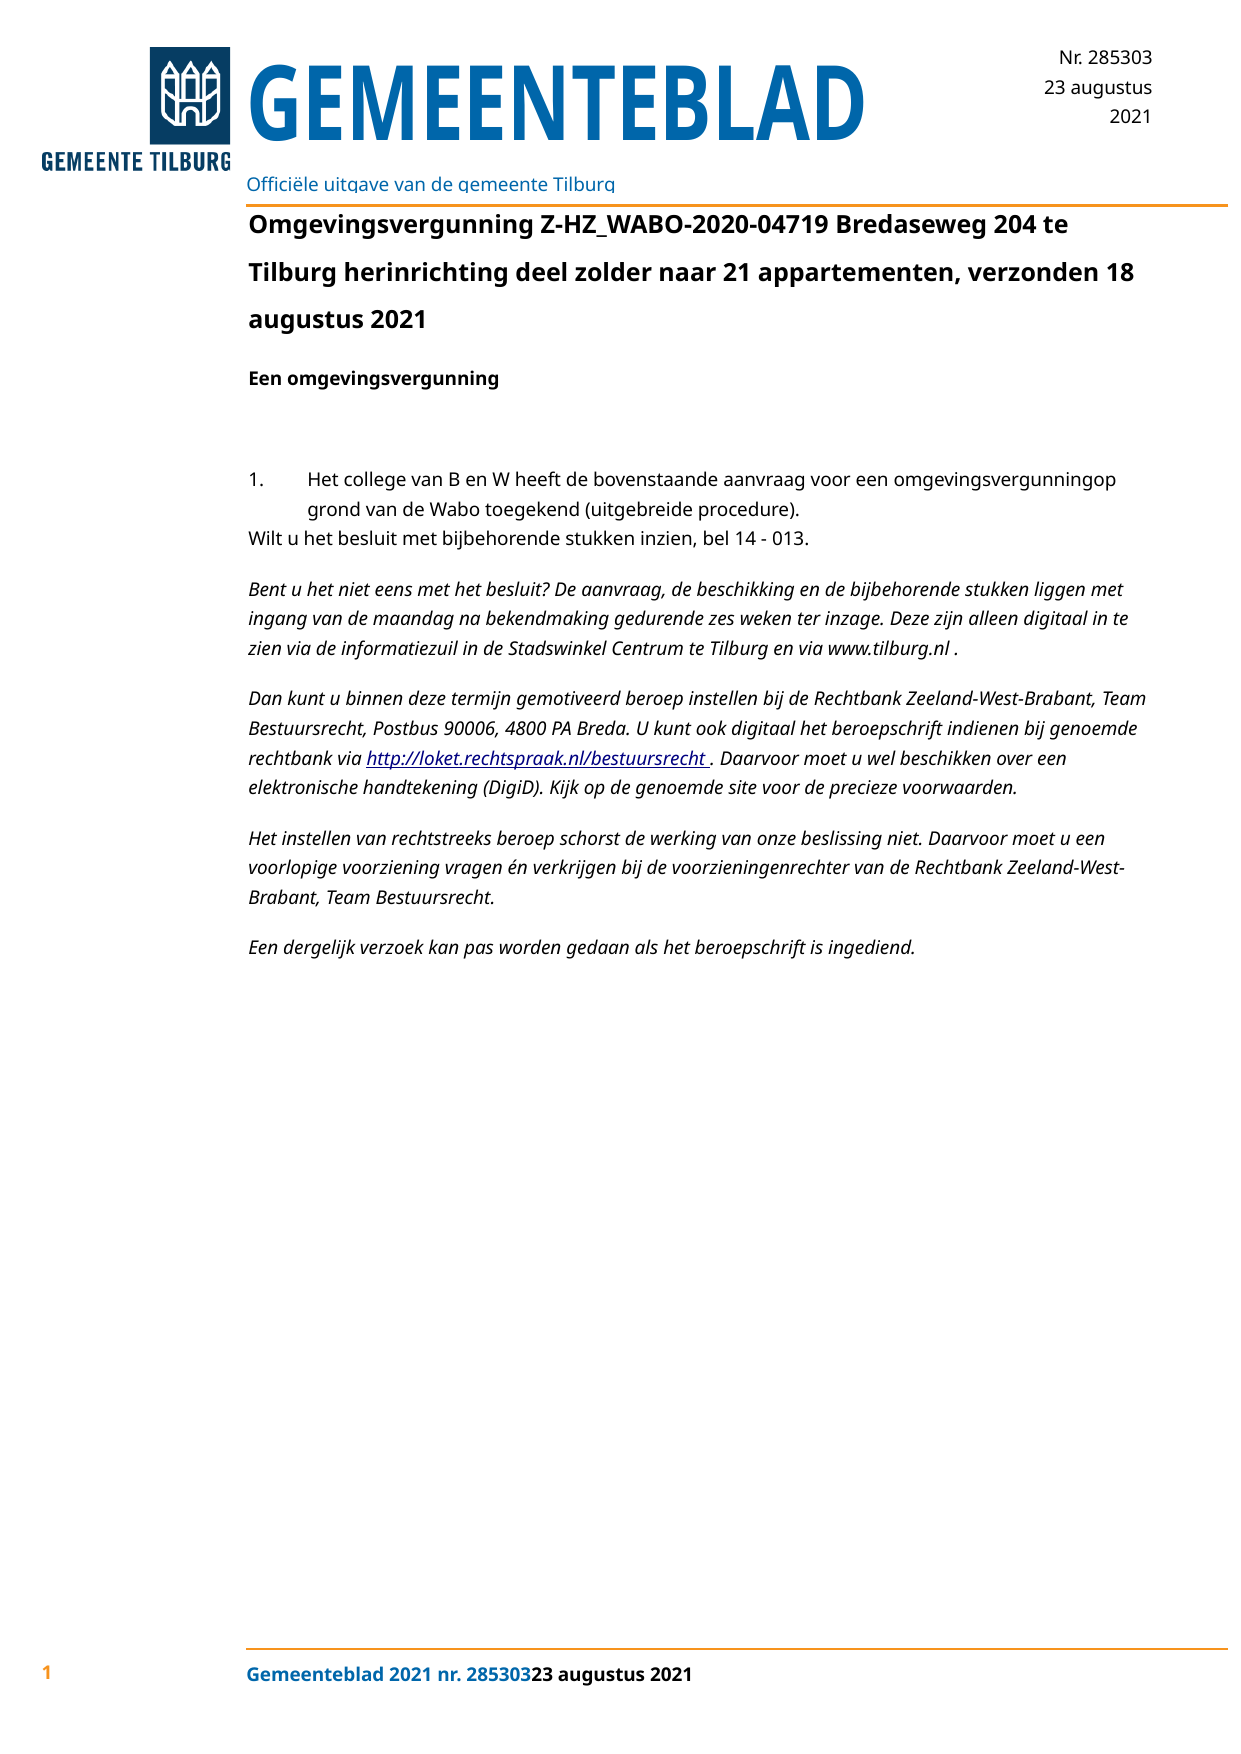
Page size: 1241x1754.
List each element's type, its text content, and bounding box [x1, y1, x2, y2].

text Dan kunt u binnen deze termijn gemotiveerd beroep instellen bij de Rechtbank Zeeland-West-Brabant, Team Bestuursrecht, Postbus 90006, 4800 PA Breda. U kunt ook digitaal het beroepschrift indienen bij genoemde rechtbank via http://loket.rechtspraak.nl/bestuursrecht . Daarvoor moet u wel beschikken over een elektronische handtekening (DigiD). Kijk op de genoemde site voor de precieze voorwaarden. [248, 686, 1152, 800]
text Wilt u het besluit met bijbehorende stukken inzien, bel 14 - 013. [248, 526, 1152, 551]
text Het instellen van rechtstreeks beroep schorst de werking van onze beslissing niet. Daarvoor moet u een voorlopige voorziening vragen én verkrijgen bij de voorzieningenrechter van de Rechtbank Zeeland-West-Brabant, Team Bestuursrecht. [248, 825, 1152, 909]
text Omgevingsvergunning Z-HZ_WABO-2020-04719 Bredaseweg 204 te Tilburg herinrichting deel zolder naar 21 appartementen, verzonden 18 augustus 2021 [248, 207, 1152, 336]
text Een omgevingsvergunning [248, 366, 1152, 391]
text Een dergelijk verzoek kan pas worden gedaan als het beroepschrift is ingediend. [248, 934, 1152, 960]
list Het college van B en W heeft de bovenstaande aanvraag voor een omgevingsvergunningop grond van de Wabo toegekend (uitgebreide procedure). [248, 466, 1152, 522]
picture [41, 47, 231, 172]
text Bent u het niet eens met het besluit? De aanvraag, de beschikking en de bijbehorende stukken liggen met ingang van de maandag na bekendmaking gedurende zes weken ter inzage. Deze zijn alleen digitaal in te zien via de informatiezuil in de Stadswinkel Centrum te Tilburg en via www.tilburg.nl . [248, 576, 1152, 661]
